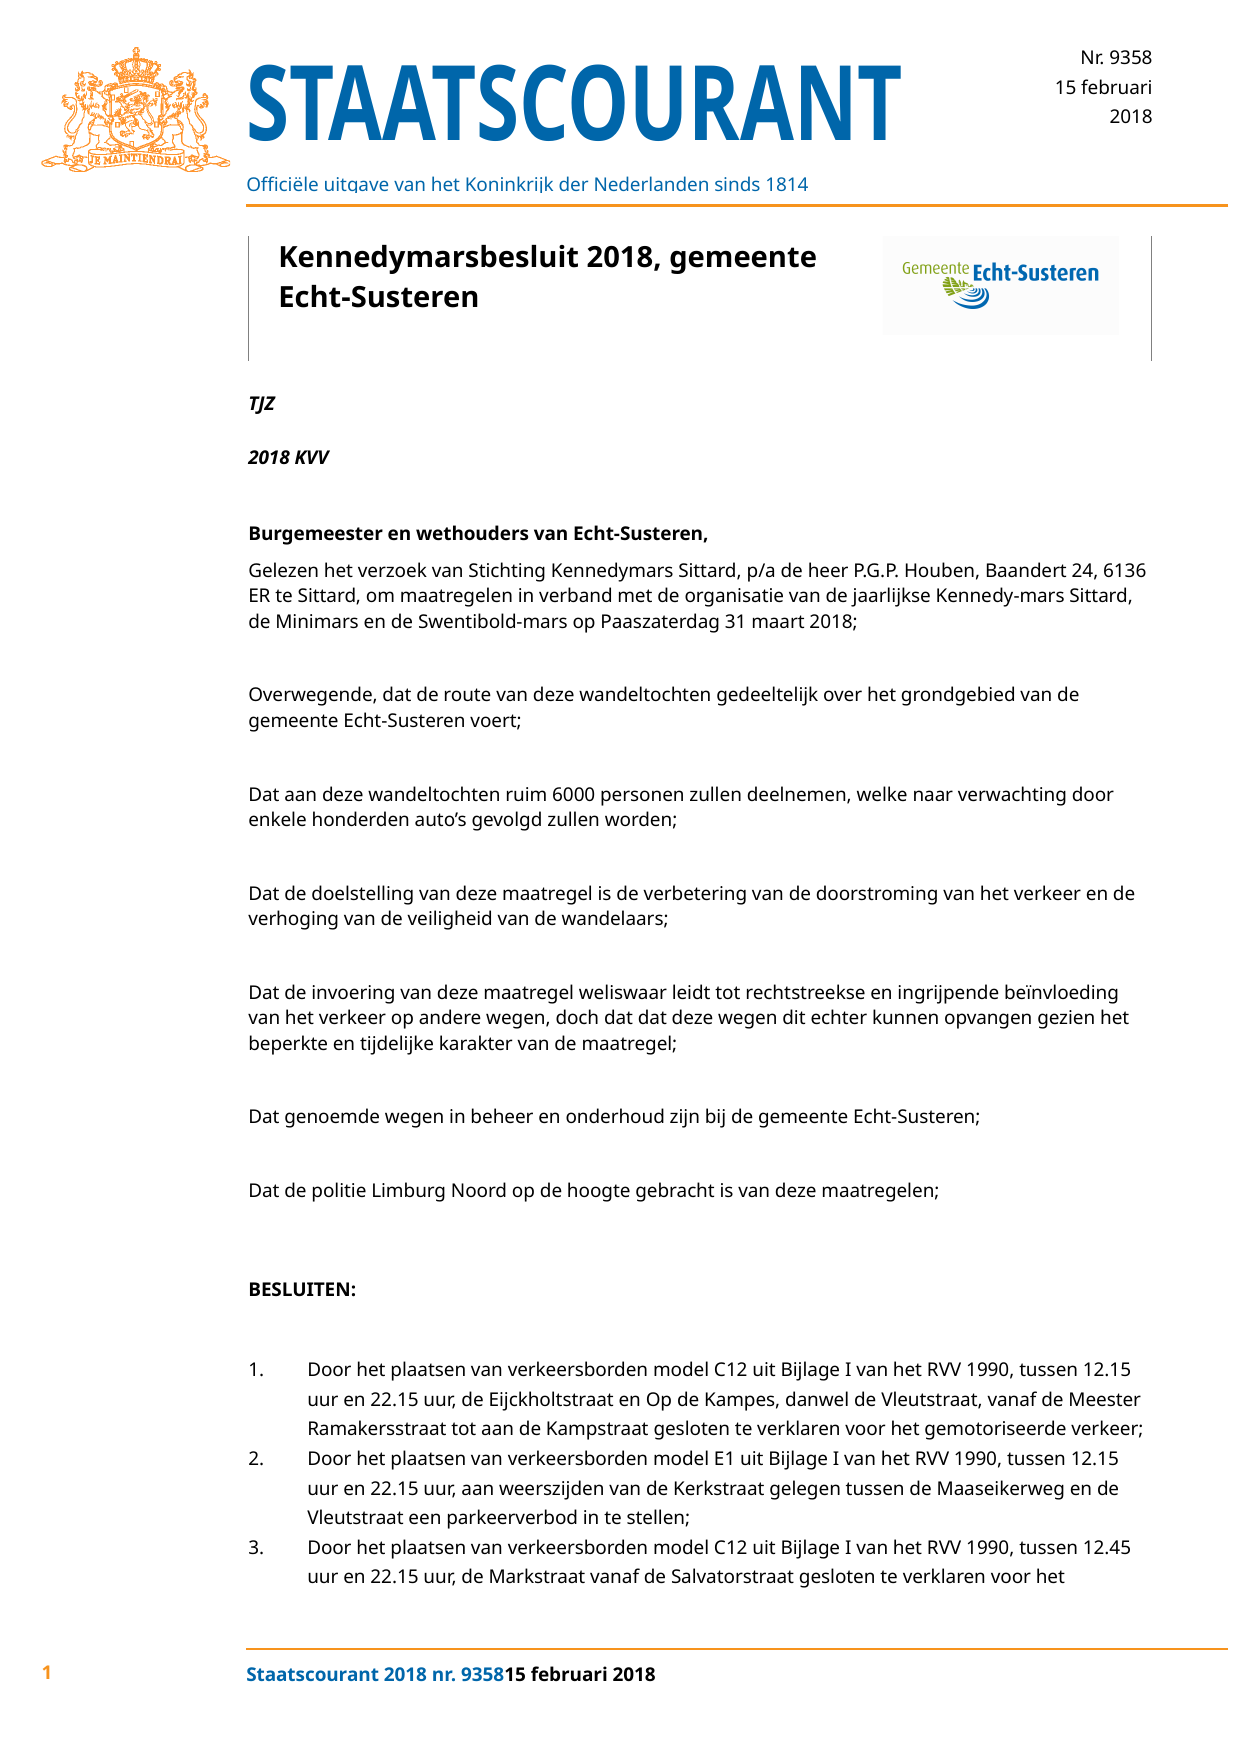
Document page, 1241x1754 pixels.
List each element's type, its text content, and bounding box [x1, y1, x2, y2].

text Dat genoemde wegen in beheer en onderhoud zijn bij de gemeente Echt-Susteren; [248, 1104, 1152, 1129]
text Gelezen het verzoek van Stichting Kennedymars Sittard, p/a de heer P.G.P. Houben, Baandert 24, 6136 ER te Sittard, om maatregelen in verband met de organisatie van de jaarlijkse Kenne­dy-mars Sittard, de Minimars en de Swentibold-mars op Paaszaterdag 31 maart 2018; [248, 557, 1152, 634]
text Burgemeester en wethouders van Echt-Susteren, [248, 520, 1152, 546]
text Overwegende, dat de route van deze wandeltochten gedeeltelijk over het grondgebied van de gemeente Echt-Susteren voert; [248, 682, 1152, 733]
text Dat aan deze wandeltochten ruim 6000 personen zullen deelnemen, welke naar verwachting door enkele honderden auto’s gevolgd zullen worden; [248, 781, 1152, 832]
list Door het plaatsen van verkeersborden model C12 uit Bijlage I van het RVV 1990, tussen 12.15 uur en 22.15 uur, de Eijckholtstraat en Op de Kampes, danwel de Vleutstraat, vanaf de Meester Ramakersstraat tot aan de Kampstraat gesloten te verklaren voor het gemotoriseerde verkeer; [248, 1356, 1152, 1441]
text Dat de politie Limburg Noord op de hoogte gebracht is van deze maatregelen; [248, 1177, 1152, 1203]
text BESLUITEN: [248, 1276, 1152, 1302]
table_header Kennedymarsbesluit 2018, gemeente Echt-Susteren [249, 236, 850, 361]
list Door het plaatsen van verkeersborden model E1 uit Bijlage I van het RVV 1990, tussen 12.15 uur en 22.15 uur, aan weerszijden van de Kerkstraat gelegen tussen de Maaseikerweg en de Vleutstraat een parkeerverbod in te stellen; [248, 1445, 1152, 1530]
text Dat de doelstelling van deze maatregel is de verbetering van de doorstroming van het verkeer en de verhoging van de veilig­heid van de wandelaars; [248, 880, 1152, 931]
table_header [850, 236, 1151, 361]
list Door het plaatsen van verkeersborden model C12 uit Bijlage I van het RVV 1990, tussen 12.45 uur en 22.15 uur, de Markstraat vanaf de Salvatorstraat gesloten te verklaren voor het [248, 1534, 1152, 1589]
text TJZ [248, 390, 1152, 416]
text 2018 KVV [248, 444, 1152, 470]
text Dat de invoering van deze maatregel weliswaar leidt tot recht­streekse en ingrijpende beïnvloeding van het verkeer op ande­re wegen, doch dat dat deze wegen dit echter kunnen opvangen gezien het beperkte en tijdelijke karakter van de maatregel; [248, 979, 1152, 1056]
picture [41, 47, 231, 172]
picture [882, 236, 1119, 335]
